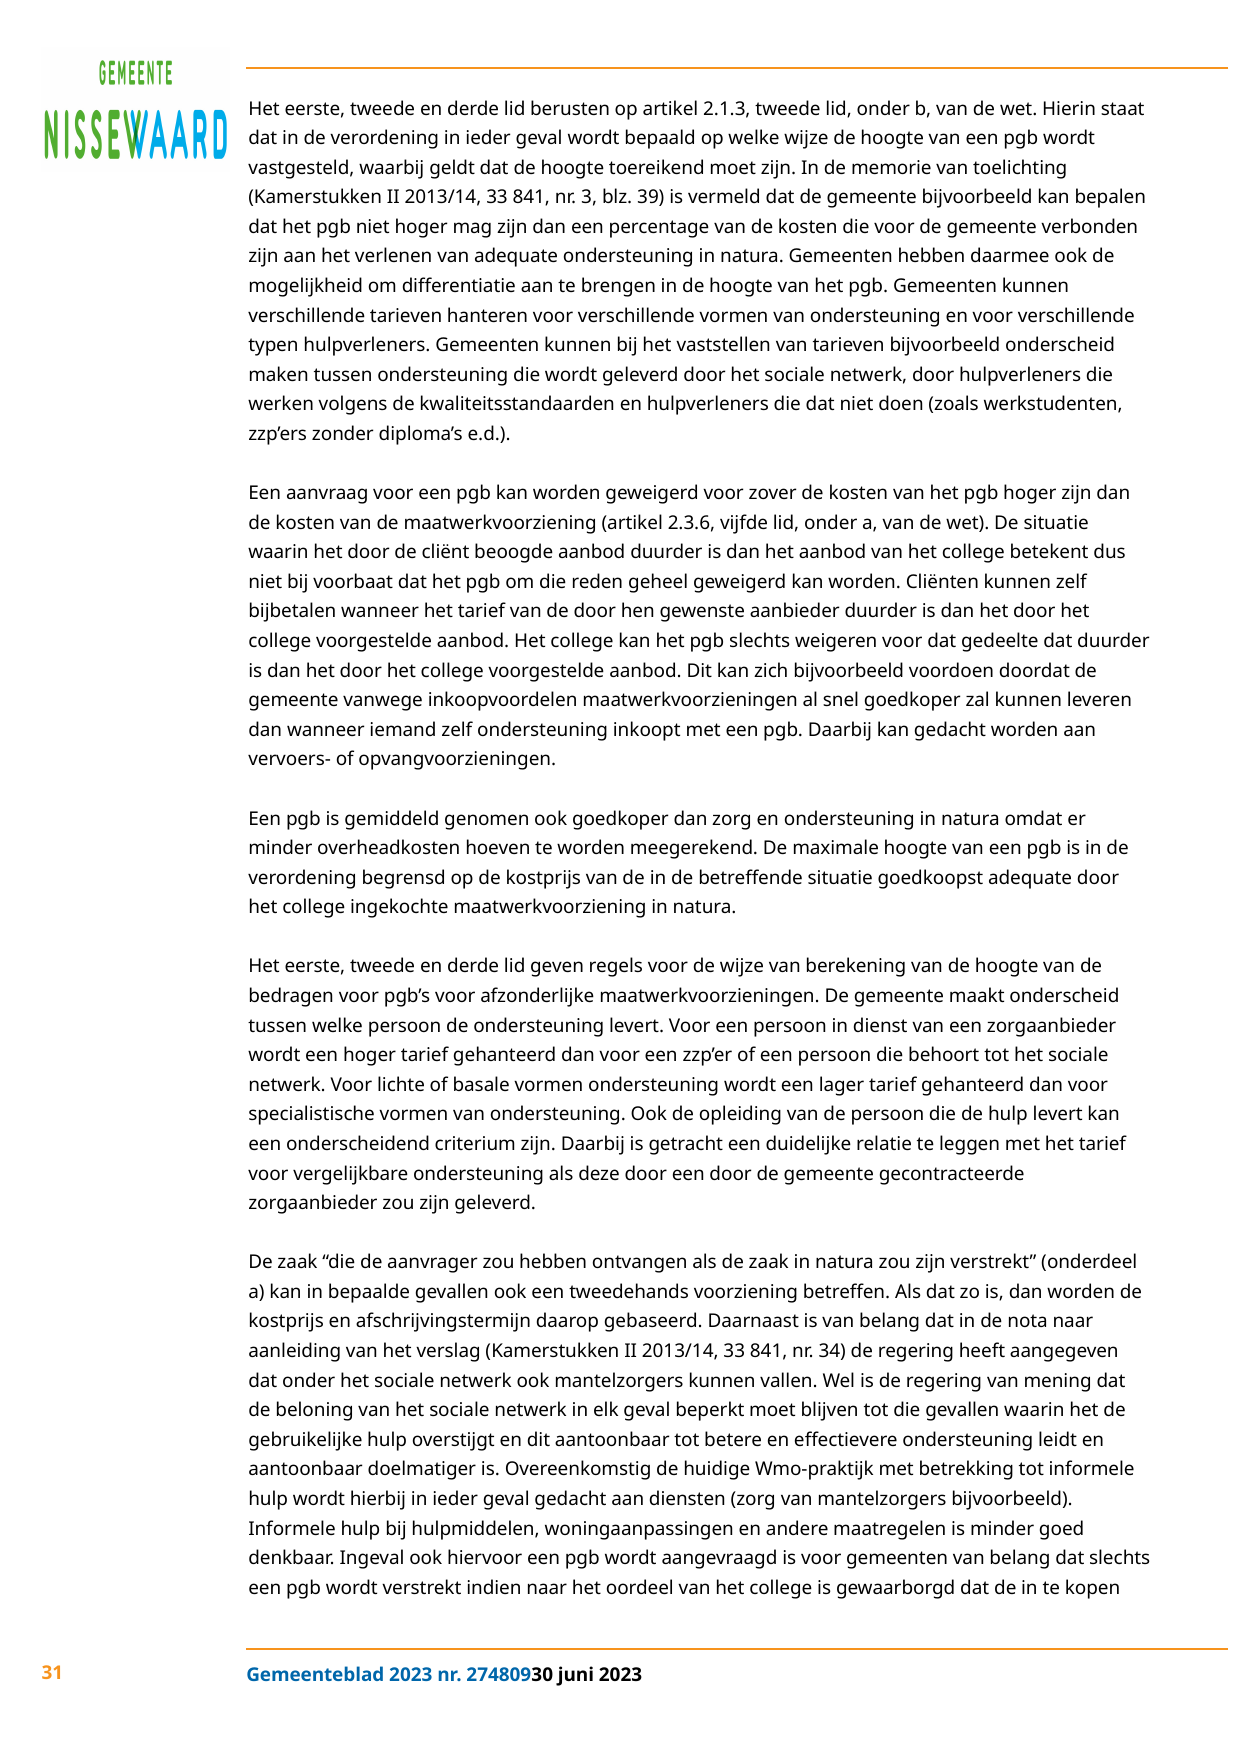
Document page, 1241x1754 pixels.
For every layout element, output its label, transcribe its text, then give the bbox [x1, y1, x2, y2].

text Een pgb is gemiddeld genomen ook goedkoper dan zorg en ondersteuning in natura omdat er minder overheadkosten hoeven te worden meegerekend. De maximale hoogte van een pgb is in de verordening begrensd op de kostprijs van de in de betreffende situatie goedkoopst adequate door het college ingekochte maatwerkvoorziening in natura. [248, 805, 1152, 919]
text Het eerste, tweede en derde lid berusten op artikel 2.1.3, tweede lid, onder b, van de wet. Hierin staat dat in de verordening in ieder geval wordt bepaald op welke wijze de hoogte van een pgb wordt vastgesteld, waarbij geldt dat de hoogte toereikend moet zijn. In de memorie van toelichting (Kamerstukken II 2013/14, 33 841, nr. 3, blz. 39) is vermeld dat de gemeente bijvoorbeeld kan bepalen dat het pgb niet hoger mag zijn dan een percentage van de kosten die voor de gemeente verbonden zijn aan het verlenen van adequate ondersteuning in natura. Gemeenten hebben daarmee ook de mogelijkheid om differentiatie aan te brengen in de hoogte van het pgb. Gemeenten kunnen verschillende tarieven hanteren voor verschillende vormen van ondersteuning en voor verschillende typen hulpverleners. Gemeenten kunnen bij het vaststellen van tarieven bijvoorbeeld onderscheid maken tussen ondersteuning die wordt geleverd door het sociale netwerk, door hulpverleners die werken volgens de kwaliteitsstandaarden en hulpverleners die dat niet doen (zoals werkstudenten, zzp’ers zonder diploma’s e.d.). [248, 95, 1152, 446]
text De zaak “die de aanvrager zou hebben ontvangen als de zaak in natura zou zijn verstrekt” (onderdeel a) kan in bepaalde gevallen ook een tweedehands voorziening betreffen. Als dat zo is, dan worden de kostprijs en afschrijvingstermijn daarop gebaseerd. Daarnaast is van belang dat in de nota naar aanleiding van het verslag (Kamerstukken II 2013/14, 33 841, nr. 34) de regering heeft aangegeven dat onder het sociale netwerk ook mantelzorgers kunnen vallen. Wel is de regering van mening dat de beloning van het sociale netwerk in elk geval beperkt moet blijven tot die gevallen waarin het de gebruikelijke hulp overstijgt en dit aantoonbaar tot betere en effectievere ondersteuning leidt en aantoonbaar doelmatiger is. Overeenkomstig de huidige Wmo-praktijk met betrekking tot informele hulp wordt hierbij in ieder geval gedacht aan diensten (zorg van mantelzorgers bijvoorbeeld). Informele hulp bij hulpmiddelen, woningaanpassingen en andere maatregelen is minder goed denkbaar. Ingeval ook hiervoor een pgb wordt aangevraagd is voor gemeenten van belang dat slechts een pgb wordt verstrekt indien naar het oordeel van het college is gewaarborgd dat de in te kopen [248, 1248, 1152, 1600]
picture [41, 47, 231, 172]
text Het eerste, tweede en derde lid geven regels voor de wijze van berekening van de hoogte van de bedragen voor pgb’s voor afzonderlijke maatwerkvoorzieningen. De gemeente maakt onderscheid tussen welke persoon de ondersteuning levert. Voor een persoon in dienst van een zorgaanbieder wordt een hoger tarief gehanteerd dan voor een zzp’er of een persoon die behoort tot het sociale netwerk. Voor lichte of basale vormen ondersteuning wordt een lager tarief gehanteerd dan voor specialistische vormen van ondersteuning. Ook de opleiding van de persoon die de hulp levert kan een onderscheidend criterium zijn. Daarbij is getracht een duidelijke relatie te leggen met het tarief voor vergelijkbare ondersteuning als deze door een door de gemeente gecontracteerde zorgaanbieder zou zijn geleverd. [248, 953, 1152, 1215]
text Een aanvraag voor een pgb kan worden geweigerd voor zover de kosten van het pgb hoger zijn dan de kosten van de maatwerkvoorziening (artikel 2.3.6, vijfde lid, onder a, van de wet). De situatie waarin het door de cliënt beoogde aanbod duurder is dan het aanbod van het college betekent dus niet bij voorbaat dat het pgb om die reden geheel geweigerd kan worden. Cliënten kunnen zelf bijbetalen wanneer het tarief van de door hen gewenste aanbieder duurder is dan het door het college voorgestelde aanbod. Het college kan het pgb slechts weigeren voor dat gedeelte dat duurder is dan het door het college voorgestelde aanbod. Dit kan zich bijvoorbeeld voordoen doordat de gemeente vanwege inkoopvoordelen maatwerkvoorzieningen al snel goedkoper zal kunnen leveren dan wanneer iemand zelf ondersteuning inkoopt met een pgb. Daarbij kan gedacht worden aan vervoers- of opvangvoorzieningen. [248, 479, 1152, 771]
